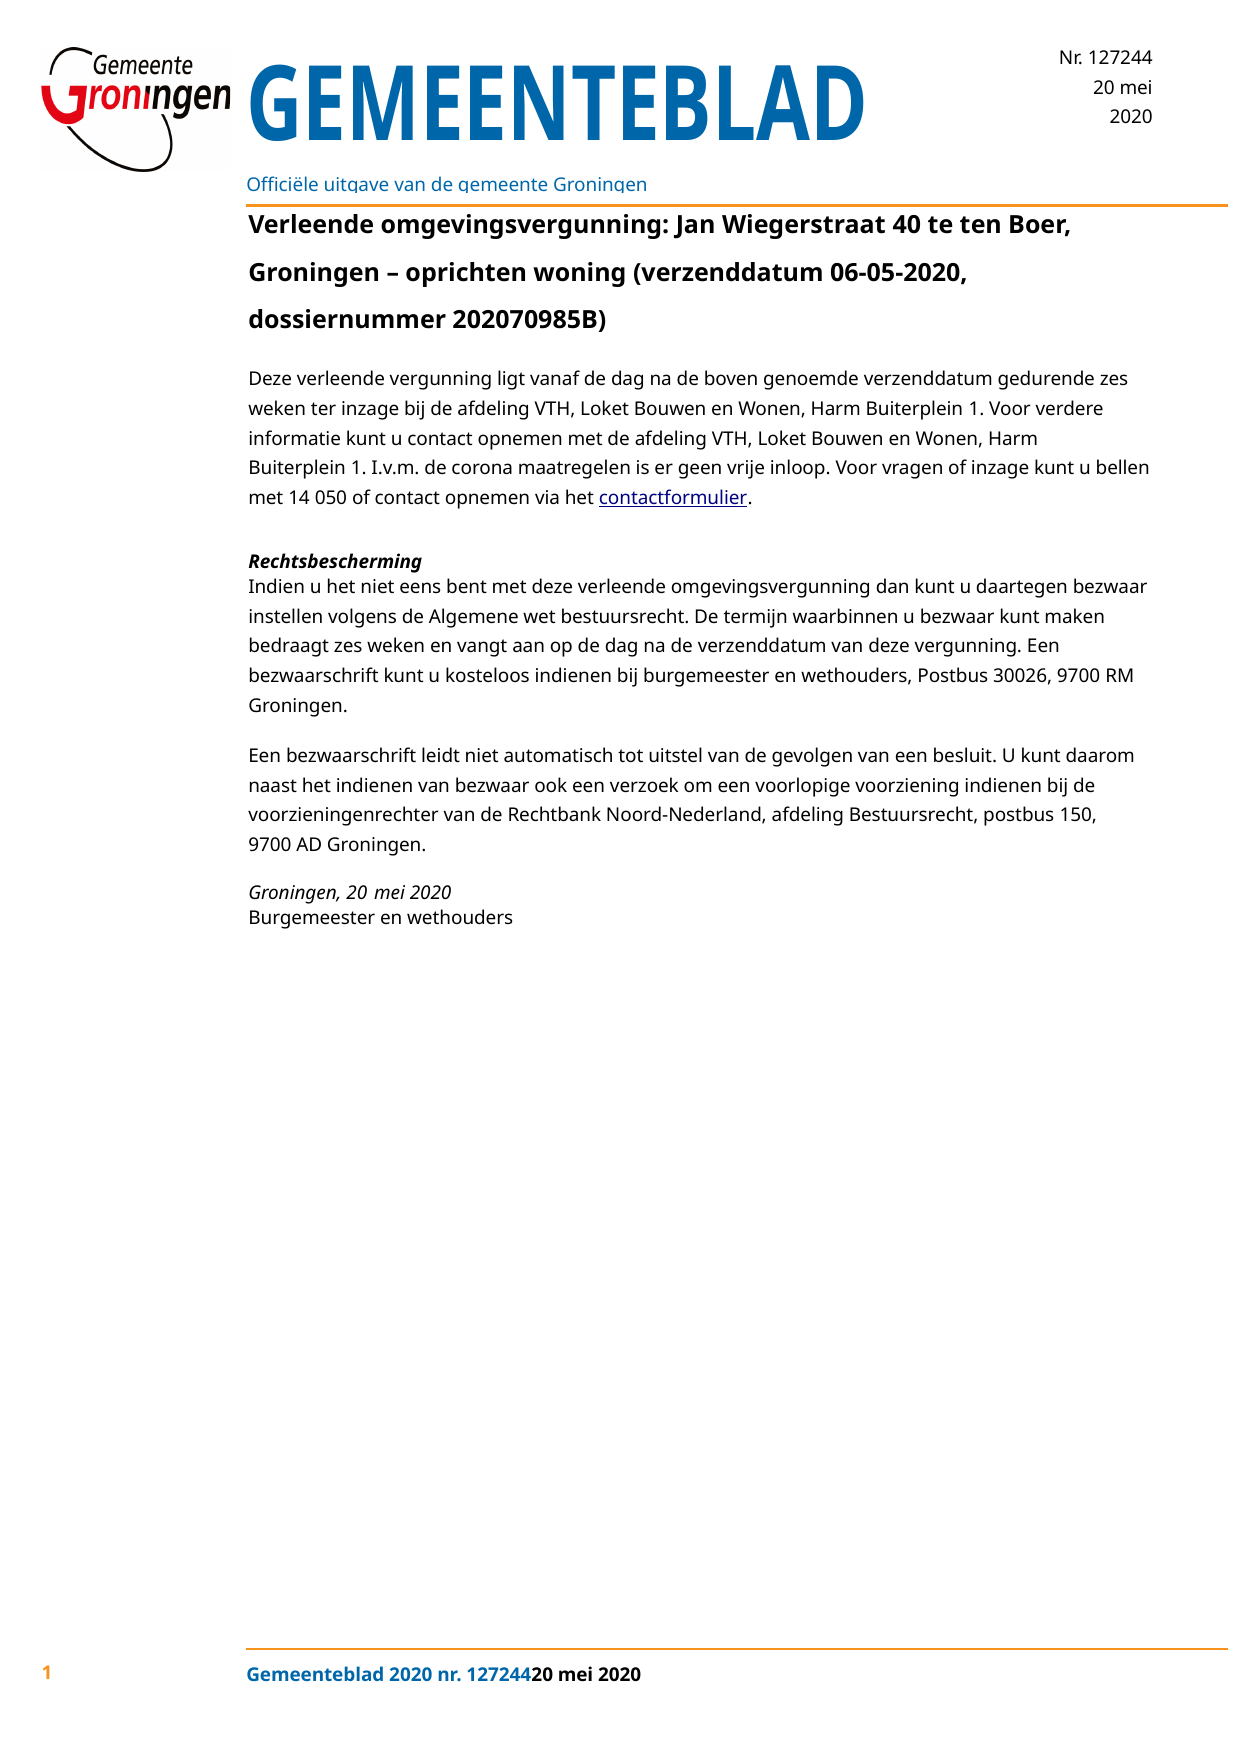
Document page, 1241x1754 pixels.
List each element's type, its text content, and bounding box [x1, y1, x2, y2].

text Indien u het niet eens bent met deze verleende omgevingsvergunning dan kunt u daartegen bezwaar instellen volgens de Algemene wet bestuursrecht. De termijn waarbinnen u bezwaar kunt maken bedraagt zes weken en vangt aan op de dag na de verzenddatum van deze vergunning. Een bezwaarschrift kunt u kosteloos indienen bij burgemeester en wethouders, Postbus 30026, 9700 RM Groningen. [248, 573, 1152, 718]
text Deze verleende vergunning ligt vanaf de dag na de boven genoemde verzenddatum gedurende zes weken ter inzage bij de afdeling VTH, Loket Bouwen en Wonen, Harm Buiterplein 1. Voor verdere informatie kunt u contact opnemen met de afdeling VTH, Loket Bouwen en Wonen, Harm Buiterplein 1. I.v.m. de corona maatregelen is er geen vrije inloop. Voor vragen of inzage kunt u bellen met 14 050 of contact opnemen via het contactformulier. [248, 366, 1152, 509]
text Een bezwaarschrift leidt niet automatisch tot uitstel van de gevolgen van een besluit. U kunt daarom naast het indienen van bezwaar ook een verzoek om een voorlopige voorziening indienen bij de voorzieningenrechter van de Rechtbank Noord-Nederland, afdeling Bestuursrecht, postbus 150, 9700 AD Groningen. [248, 742, 1152, 857]
picture [41, 47, 231, 172]
text Verleende omgevingsvergunning: Jan Wiegerstraat 40 te ten Boer, Groningen – oprichten woning (verzenddatum 06-05-2020, dossiernummer 202070985B) [248, 207, 1152, 336]
text Groningen, 20 mei 2020 [248, 879, 1152, 904]
text Rechtsbescherming [248, 548, 1152, 573]
text Burgemeester en wethouders [248, 904, 1152, 930]
